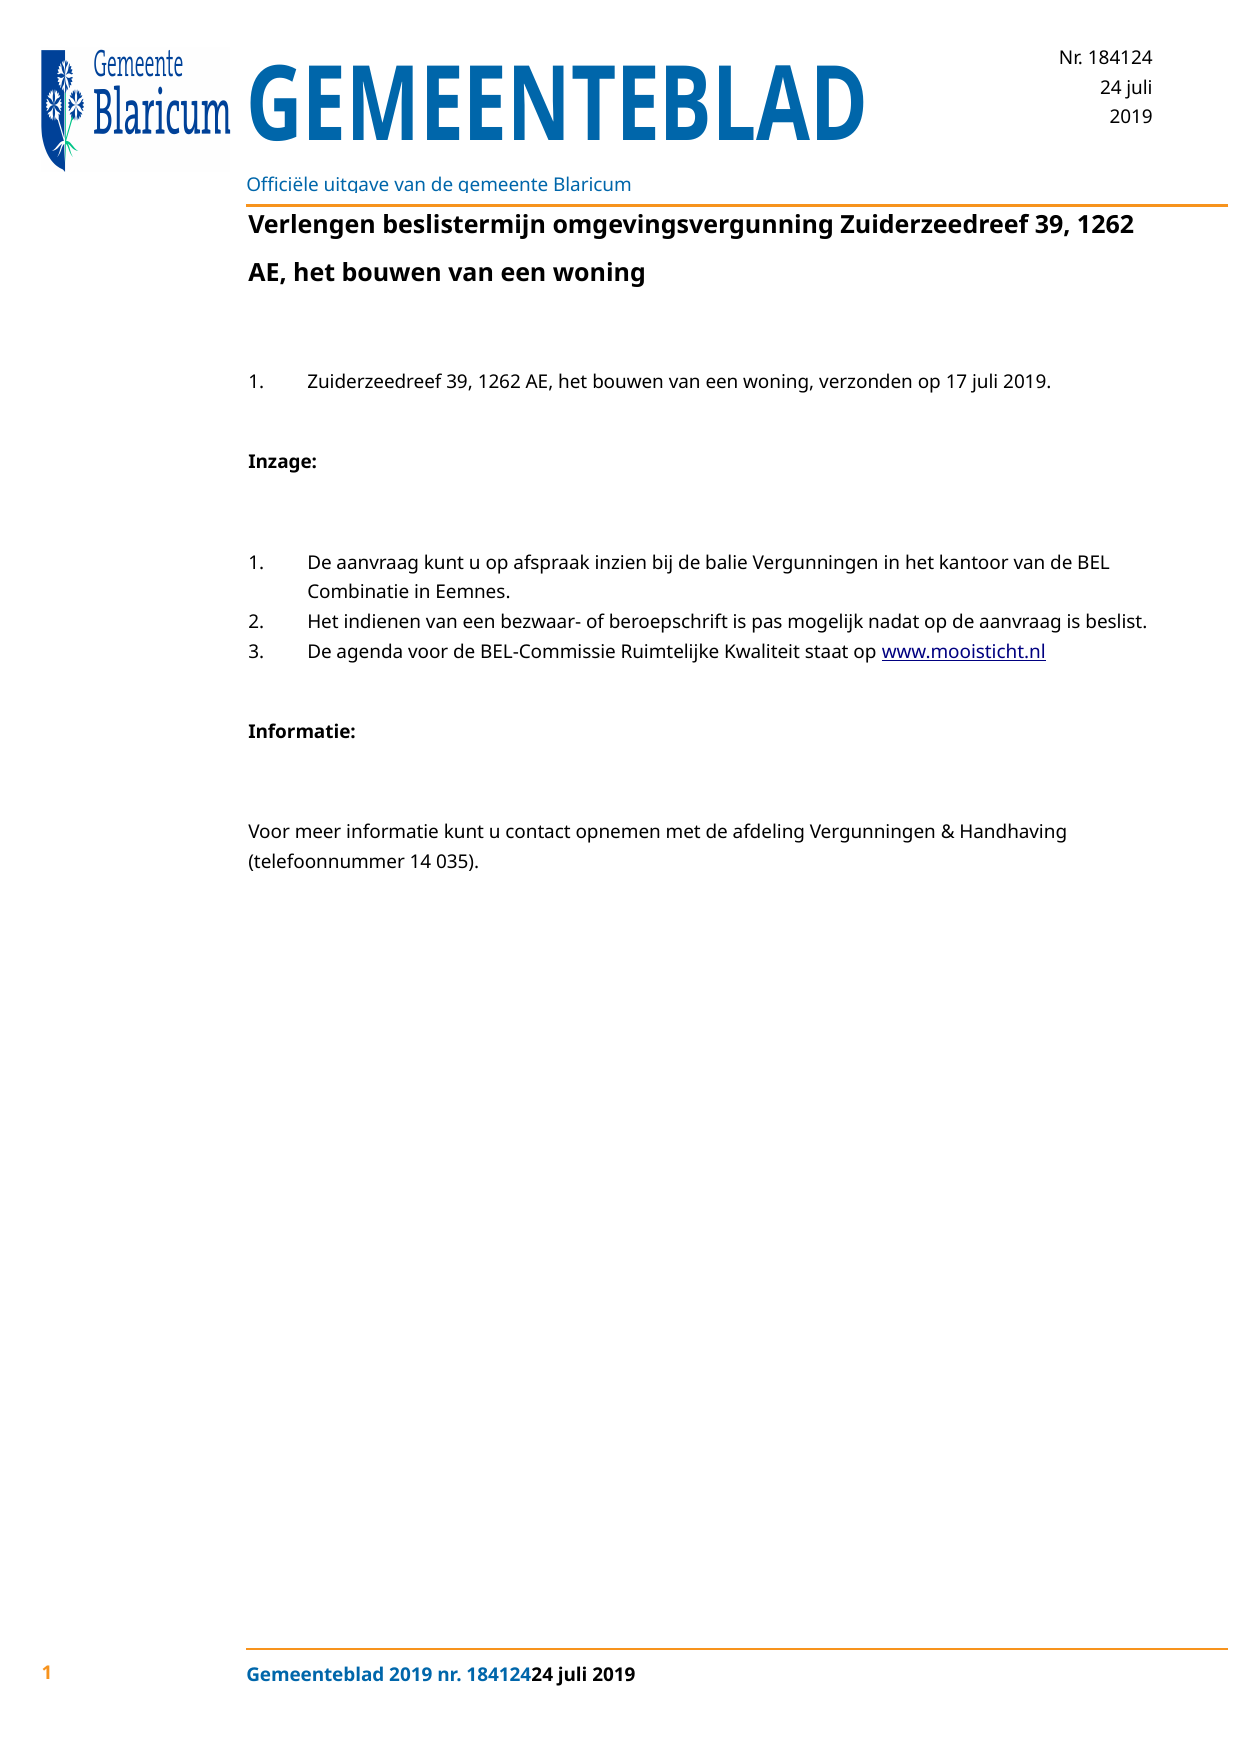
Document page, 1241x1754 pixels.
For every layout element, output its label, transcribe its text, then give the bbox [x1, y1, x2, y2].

list De aanvraag kunt u op afspraak inzien bij de balie Vergunningen in het kantoor van de BEL Combinatie in Eemnes. [248, 549, 1152, 604]
text Verlengen beslistermijn omgevingsvergunning Zuiderzeedreef 39, 1262 AE, het bouwen van een woning [248, 207, 1152, 288]
text Voor meer informatie kunt u contact opnemen met de afdeling Vergunningen & Handhaving (telefoonnummer 14 035). [248, 819, 1152, 874]
list De agenda voor de BEL-Commissie Ruimtelijke Kwaliteit staat op www.mooisticht.nl [248, 638, 1152, 664]
list Het indienen van een bezwaar- of beroepschrift is pas mogelijk nadat op de aanvraag is beslist. [248, 608, 1152, 634]
text Informatie: [248, 718, 1152, 744]
picture [41, 47, 231, 172]
list Zuiderzeedreef 39, 1262 AE, het bouwen van een woning, verzonden op 17 juli 2019. [248, 368, 1152, 394]
text Inzage: [248, 448, 1152, 474]
